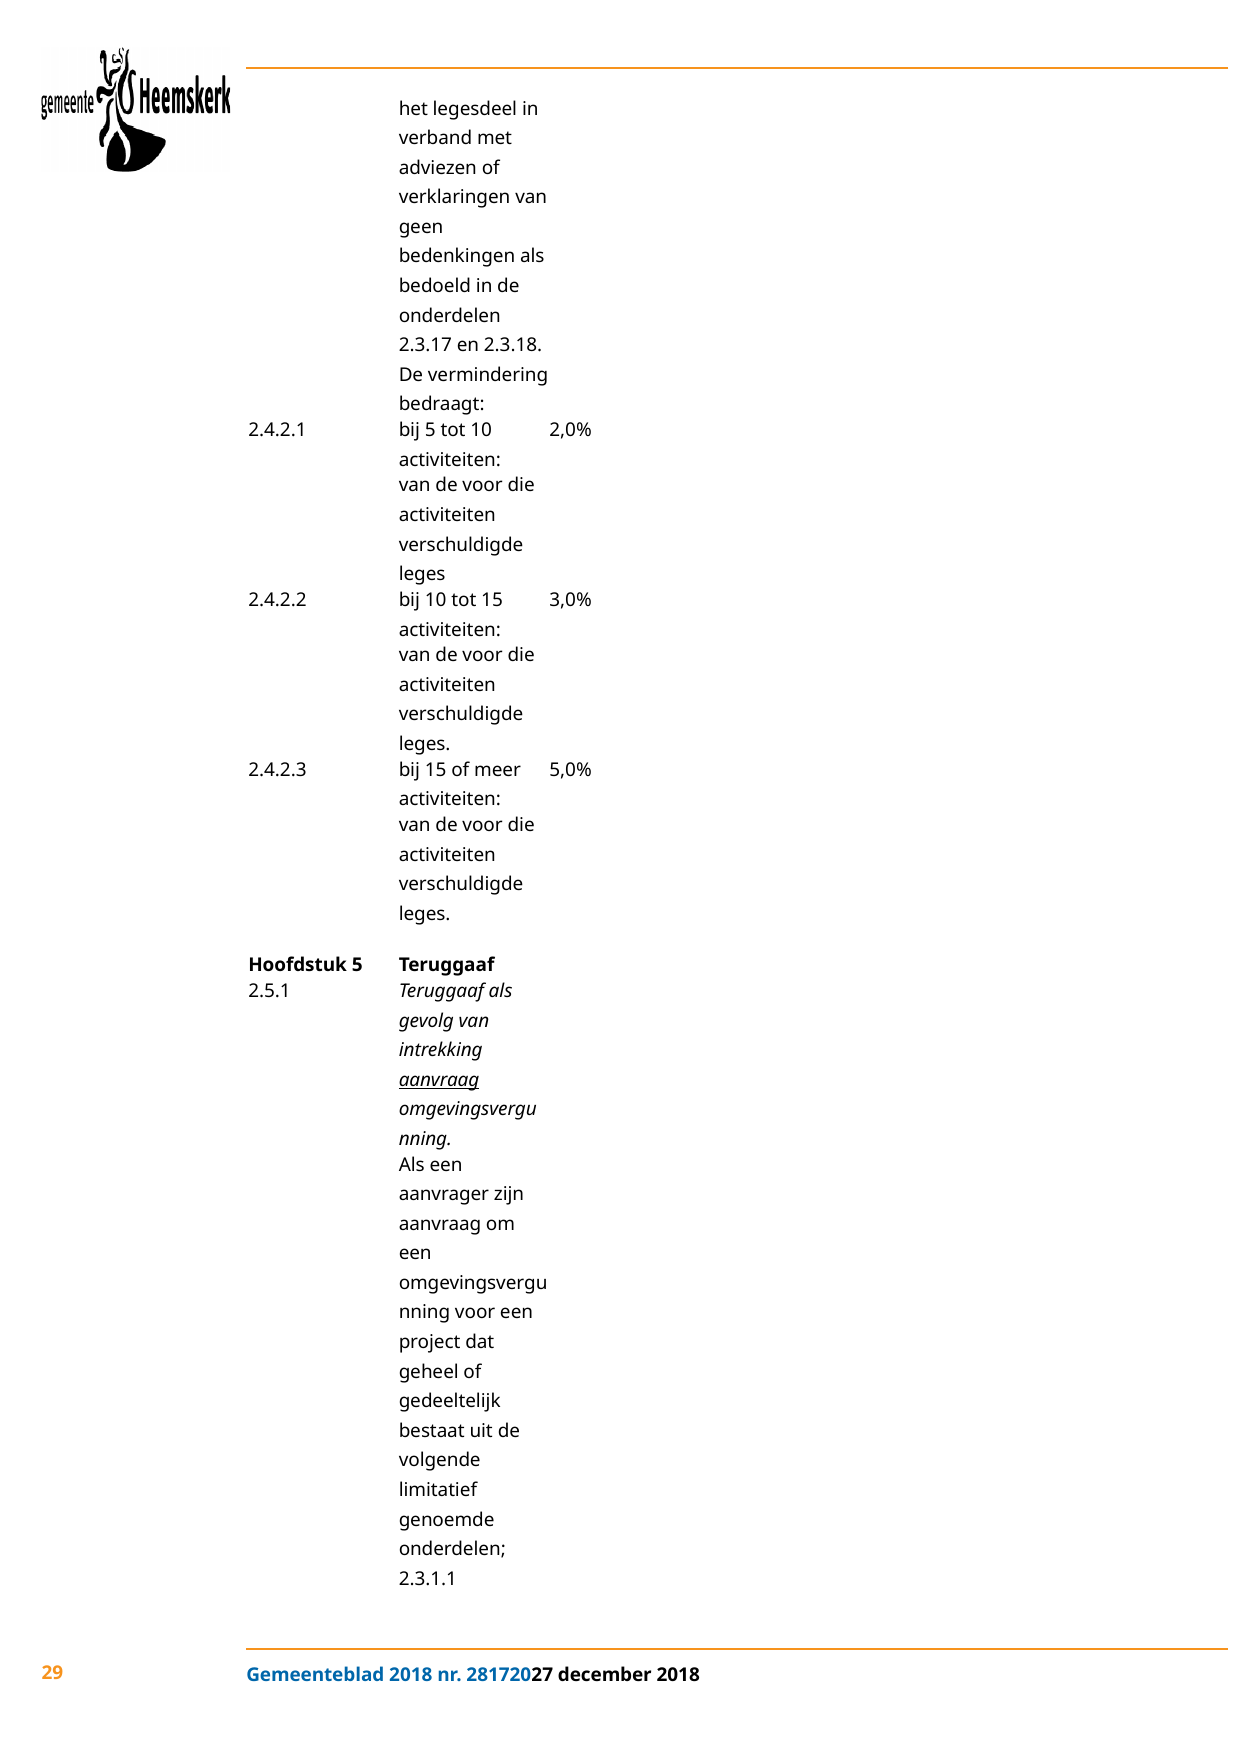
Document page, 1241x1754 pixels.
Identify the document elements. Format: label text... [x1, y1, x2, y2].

table_cell [248, 1151, 398, 1591]
table_cell van de voor die activiteiten verschuldigde leges [399, 472, 549, 586]
table_cell [248, 811, 398, 926]
table_cell 3,0% [549, 586, 700, 641]
table_cell het legesdeel in verband met adviezen of verklaringen van geen bedenkingen als bedoeld in de onderdelen 2.3.17 en 2.3.18. De vermindering bedraagt: [399, 95, 549, 416]
table_cell van de voor die activiteiten verschuldigde leges. [399, 641, 549, 756]
table_cell [248, 926, 398, 951]
table_cell 2,0% [549, 416, 700, 472]
table_cell Teruggaaf [399, 951, 549, 977]
table_cell Teruggaaf als gevolg van intrekking aanvraag omgevingsvergunning. [399, 977, 549, 1151]
table_cell 2.4.2.3 [248, 756, 398, 811]
table_cell 2.4.2.2 [248, 586, 398, 641]
table_cell [248, 641, 398, 756]
table_cell [399, 926, 549, 951]
table_cell van de voor die activiteiten verschuldigde leges. [399, 811, 549, 926]
picture [41, 47, 231, 172]
table_cell [549, 472, 700, 586]
table_cell [549, 926, 700, 951]
table_cell bij 10 tot 15 activiteiten: [399, 586, 549, 641]
table_cell 2.5.1 [248, 977, 398, 1151]
table_cell 5,0% [549, 756, 700, 811]
table_cell [549, 811, 700, 926]
table_cell [549, 977, 700, 1151]
table_cell 2.4.2.1 [248, 416, 398, 472]
table_cell [248, 472, 398, 586]
table_cell bij 5 tot 10 activiteiten: [399, 416, 549, 472]
table_cell [549, 641, 700, 756]
table_cell [549, 95, 700, 416]
table_cell [248, 95, 398, 416]
table_cell Als een aanvrager zijn aanvraag om een omgevingsvergunning voor een project dat geheel of gedeeltelijk bestaat uit de volgende limitatief genoemde onderdelen; 2.3.1.1 [399, 1151, 549, 1591]
table_cell [549, 1151, 700, 1591]
table_cell bij 15 of meer activiteiten: [399, 756, 549, 811]
table_cell Hoofdstuk 5 [248, 951, 398, 977]
